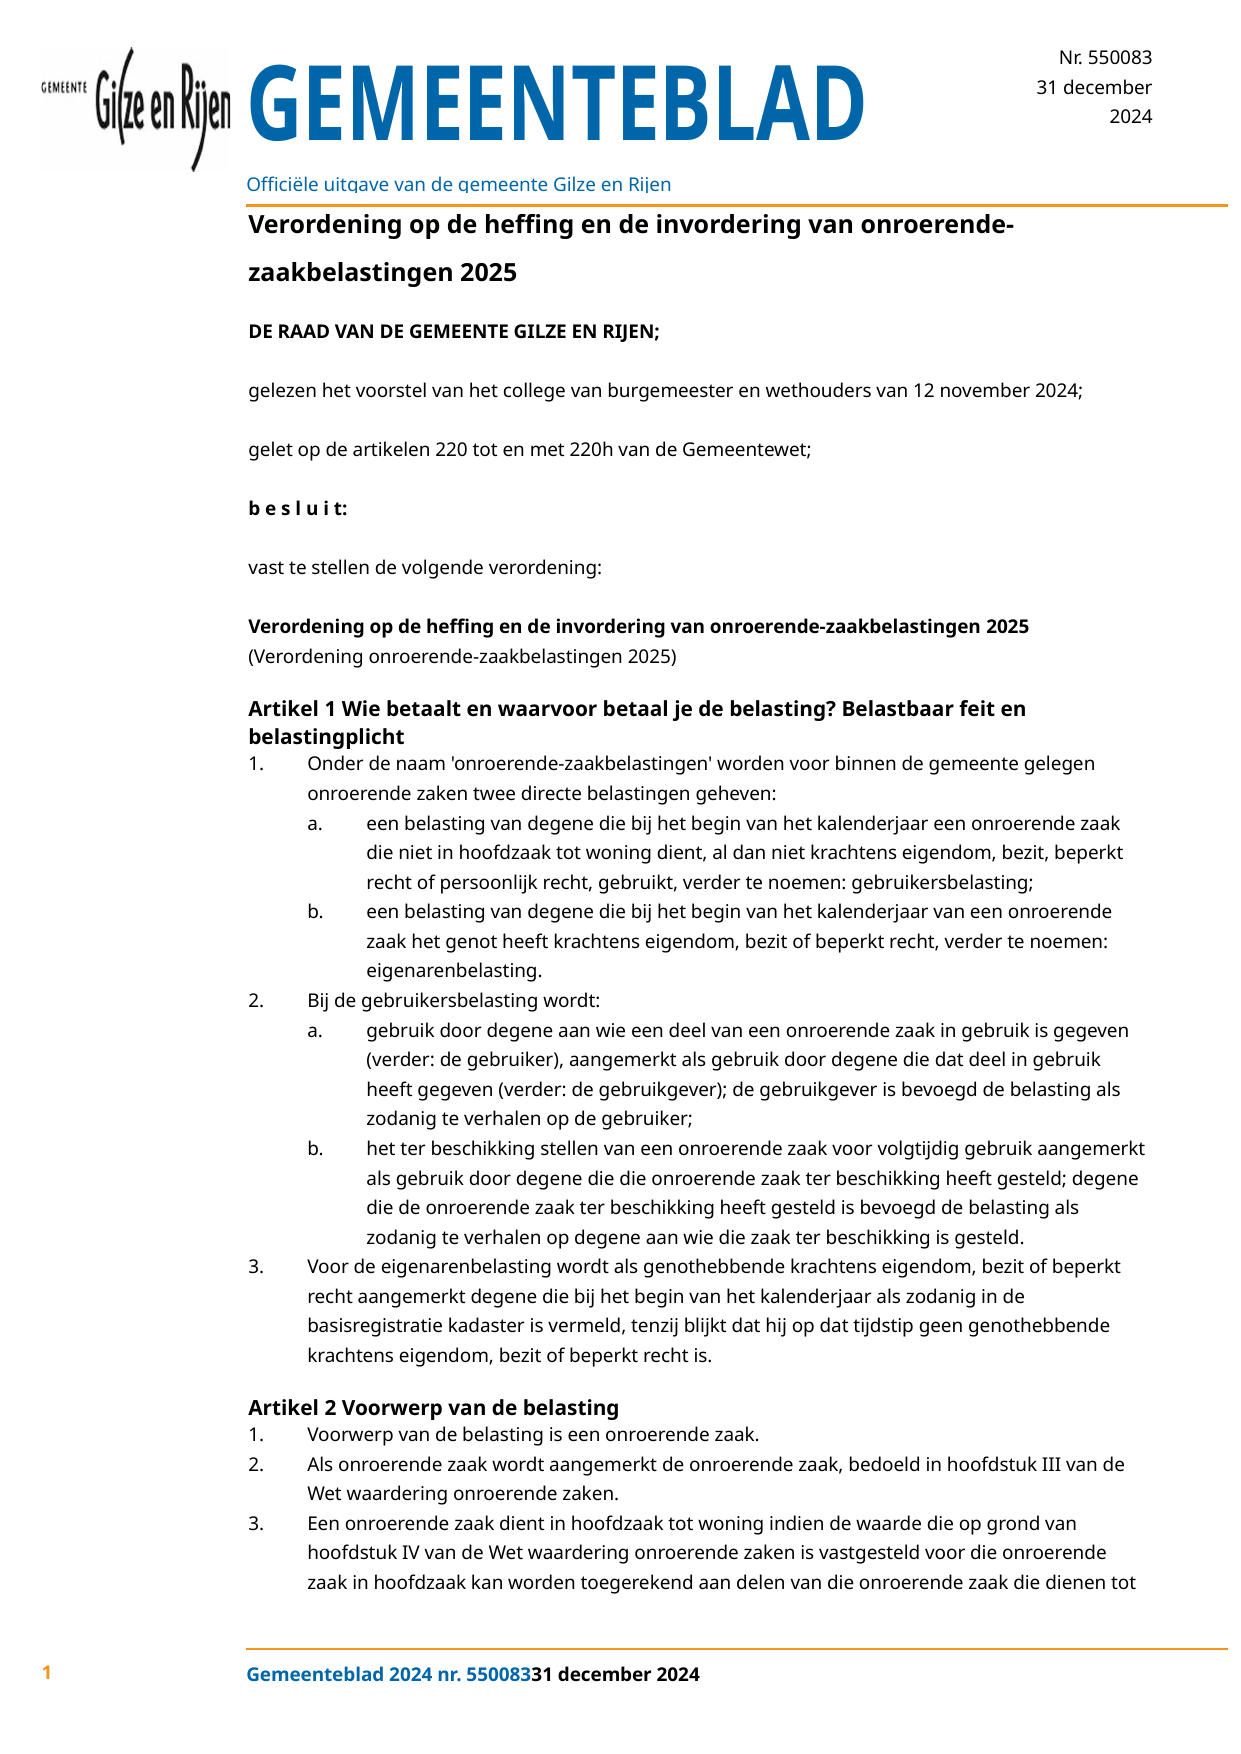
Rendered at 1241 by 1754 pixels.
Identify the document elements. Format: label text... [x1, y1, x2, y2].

list gebruik door degene aan wie een deel van een onroerende zaak in gebruik is gegeven (verder: de gebruiker), aangemerkt als gebruik door degene die dat deel in gebruik heeft gegeven (verder: de gebruikgever); de gebruikgever is bevoegd de belasting als zodanig te verhalen op de gebruiker; [307, 1017, 1152, 1131]
text DE RAAD VAN DE GEMEENTE GILZE EN RIJEN; [248, 318, 1152, 344]
text Verordening op de heffing en de invordering van onroerende-zaakbelastingen 2025 [248, 207, 1152, 288]
text b e s l u i t: [248, 495, 1152, 521]
list Een onroerende zaak dient in hoofdzaak tot woning indien de waarde die op grond van hoofdstuk IV van de Wet waardering onroerende zaken is vastgesteld voor die onroerende zaak in hoofdzaak kan worden toegerekend aan delen van die onroerende zaak die dienen tot [248, 1510, 1152, 1595]
text Verordening op de heffing en de invordering van onroerende-zaakbelastingen 2025 [248, 614, 1152, 639]
list het ter beschikking stellen van een onroerende zaak voor volgtijdig gebruik aangemerkt als gebruik door degene die die onroerende zaak ter beschikking heeft gesteld; degene die de onroerende zaak ter beschikking heeft gesteld is bevoegd de belasting als zodanig te verhalen op degene aan wie die zaak ter beschikking is gesteld. [307, 1135, 1152, 1250]
list een belasting van degene die bij het begin van het kalenderjaar van een onroerende zaak het genot heeft krachtens eigendom, bezit of beperkt recht, verder te noemen: eigenarenbelasting. [307, 898, 1152, 983]
list Als onroerende zaak wordt aangemerkt de onroerende zaak, bedoeld in hoofdstuk III van de Wet waardering onroerende zaken. [248, 1451, 1152, 1506]
text (Verordening onroerende-zaakbelastingen 2025) [248, 643, 1152, 669]
list Voorwerp van de belasting is een onroerende zaak. [248, 1421, 1152, 1447]
text Artikel 1 Wie betaalt en waarvoor betaal je de belasting? Belastbaar feit en belastingplicht [248, 694, 1152, 751]
text gelet op de artikelen 220 tot en met 220h van de Gemeentewet; [248, 436, 1152, 462]
text vast te stellen de volgende verordening: [248, 554, 1152, 580]
picture [41, 47, 231, 172]
list Bij de gebruikersbelasting wordt: [248, 987, 1152, 1013]
list een belasting van degene die bij het begin van het kalenderjaar een onroerende zaak die niet in hoofdzaak tot woning dient, al dan niet krachtens eigendom, bezit, beperkt recht of persoonlijk recht, gebruikt, verder te noemen: gebruikersbelasting; [307, 810, 1152, 895]
text Artikel 2 Voorwerp van de belasting [248, 1393, 1152, 1421]
list Voor de eigenarenbelasting wordt als genothebbende krachtens eigendom, bezit of beperkt recht aangemerkt degene die bij het begin van het kalenderjaar als zodanig in de basisregistratie kadaster is vermeld, tenzij blijkt dat hij op dat tijdstip geen genothebbende krachtens eigendom, bezit of beperkt recht is. [248, 1253, 1152, 1368]
list Onder de naam 'onroerende-zaakbelastingen' worden voor binnen de gemeente gelegen onroerende zaken twee directe belastingen geheven: [248, 751, 1152, 806]
text gelezen het voorstel van het college van burgemeester en wethouders van 12 november 2024; [248, 377, 1152, 403]
